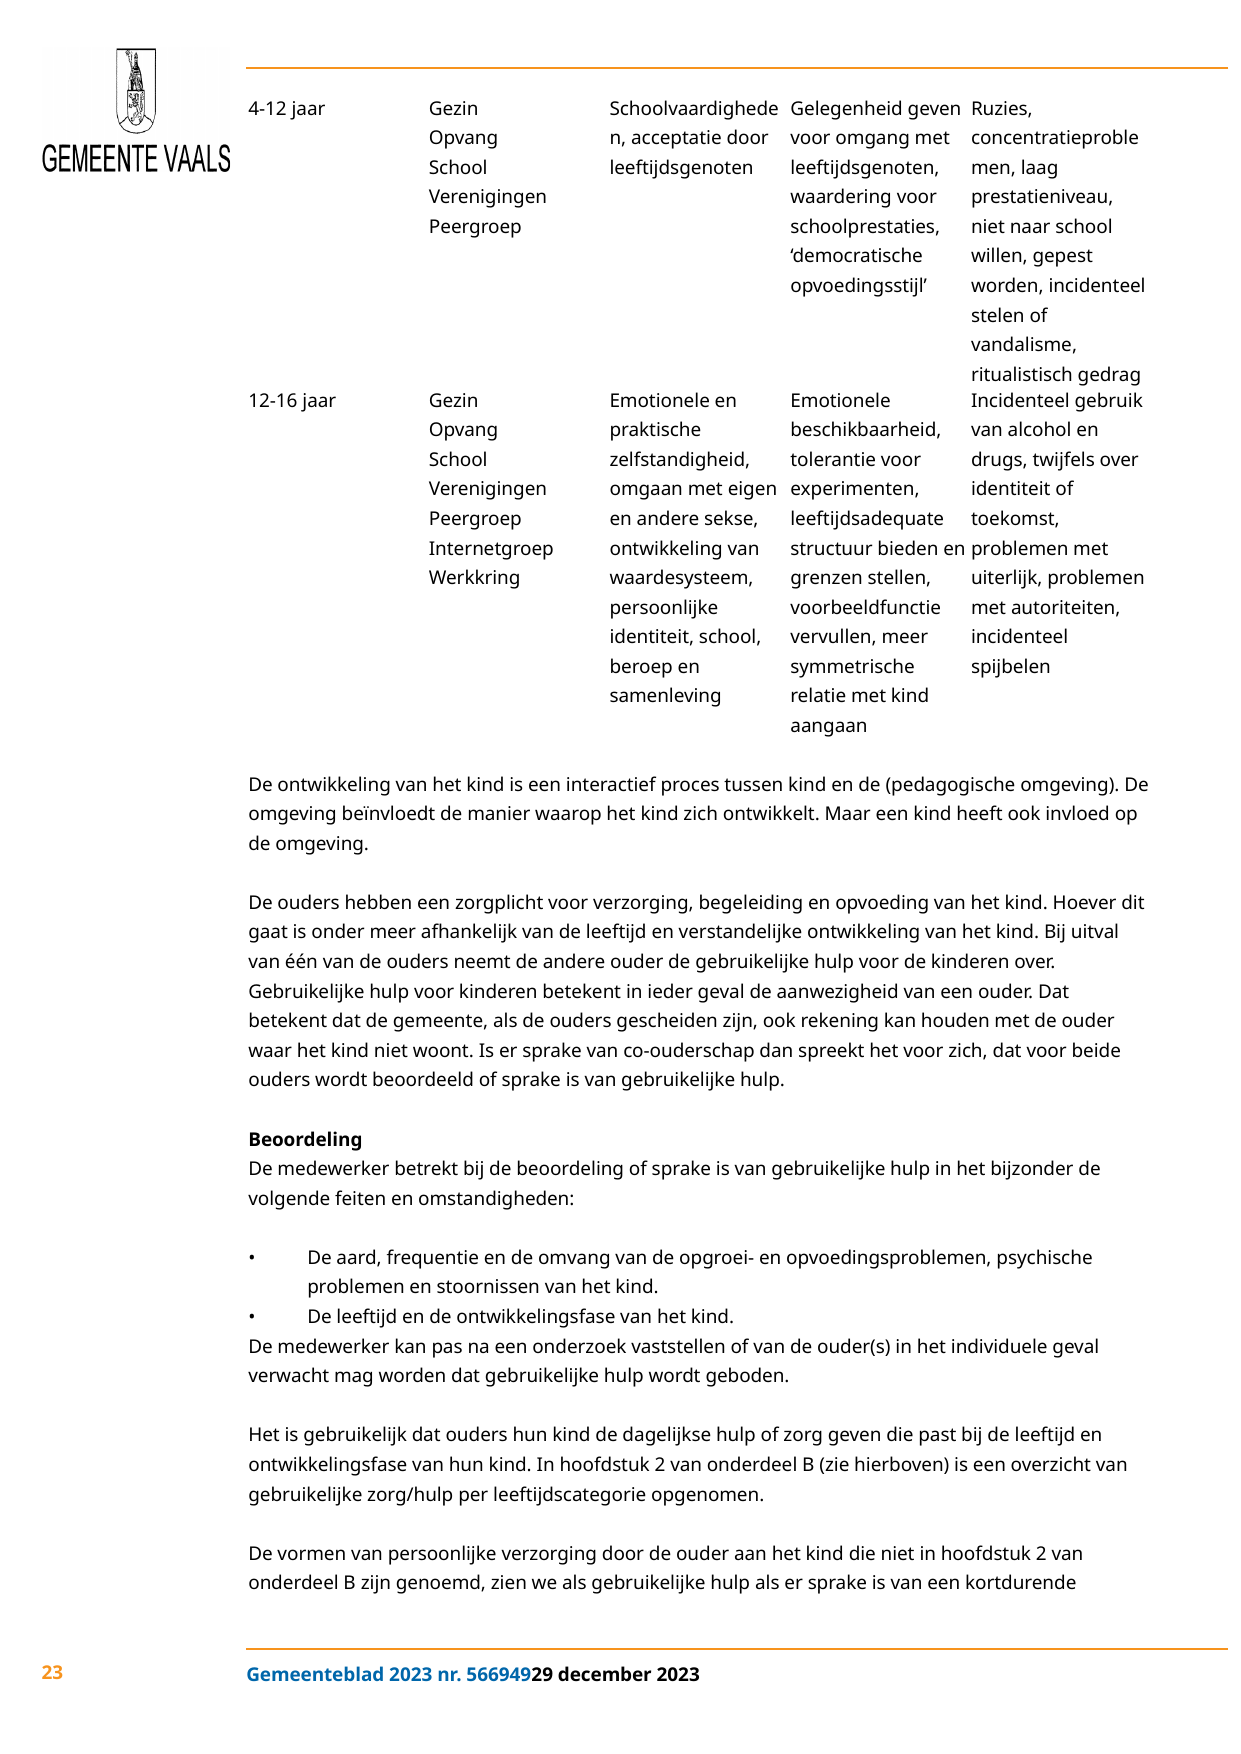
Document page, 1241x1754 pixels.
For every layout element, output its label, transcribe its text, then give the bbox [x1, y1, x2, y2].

table_cell 12-16 jaar [248, 387, 429, 738]
table_cell Gelegenheid geven voor omgang met leeftijdsgenoten, waardering voor schoolprestaties, ‘democratische opvoedingsstijl’ [790, 95, 971, 387]
table_cell Emotionele en praktische zelfstandigheid, omgaan met eigen en andere sekse, ontwikkeling van waardesysteem, persoonlijke identiteit, school, beroep en samenleving [609, 387, 790, 738]
table_cell Schoolvaardigheden, acceptatie door leeftijdsgenoten [609, 95, 790, 387]
text Beoordeling [248, 1126, 1152, 1151]
table_cell Gezin Opvang School Verenigingen Peergroep Internetgroep Werkkring [429, 387, 609, 738]
text De vormen van persoonlijke verzorging door de ouder aan het kind die niet in hoofdstuk 2 van onderdeel B zijn genoemd, zien we als gebruikelijke hulp als er sprake is van een kortdurende [248, 1540, 1152, 1595]
table_cell Incidenteel gebruik van alcohol en drugs, twijfels over identiteit of toekomst, problemen met uiterlijk, problemen met autoriteiten, incidenteel spijbelen [971, 387, 1152, 738]
text De medewerker kan pas na een onderzoek vaststellen of van de ouder(s) in het individuele geval verwacht mag worden dat gebruikelijke hulp wordt geboden. [248, 1333, 1152, 1388]
table_cell Emotionele beschikbaarheid, tolerantie voor experimenten, leeftijdsadequate structuur bieden en grenzen stellen, voorbeeldfunctie vervullen, meer symmetrische relatie met kind aangaan [790, 387, 971, 738]
text De medewerker betrekt bij de beoordeling of sprake is van gebruikelijke hulp in het bijzonder de volgende feiten en omstandigheden: [248, 1155, 1152, 1211]
text Het is gebruikelijk dat ouders hun kind de dagelijkse hulp of zorg geven die past bij de leeftijd en ontwikkelingsfase van hun kind. In hoofdstuk 2 van onderdeel B (zie hierboven) is een overzicht van gebruikelijke zorg/hulp per leeftijdscategorie opgenomen. [248, 1422, 1152, 1506]
table_cell Ruzies, concentratieproblemen, laag prestatieniveau, niet naar school willen, gepest worden, incidenteel stelen of vandalisme, ritualistisch gedrag [971, 95, 1152, 387]
picture [41, 47, 231, 172]
list De leeftijd en de ontwikkelingsfase van het kind. [248, 1303, 1152, 1329]
table_cell Gezin Opvang School Verenigingen Peergroep [429, 95, 609, 387]
table_cell 4-12 jaar [248, 95, 429, 387]
list De aard, frequentie en de omvang van de opgroei- en opvoedingsproblemen, psychische problemen en stoornissen van het kind. [248, 1244, 1152, 1299]
text De ouders hebben een zorgplicht voor verzorging, begeleiding en opvoeding van het kind. Hoever dit gaat is onder meer afhankelijk van de leeftijd en verstandelijke ontwikkeling van het kind. Bij uitval van één van de ouders neemt de andere ouder de gebruikelijke hulp voor de kinderen over. Gebruikelijke hulp voor kinderen betekent in ieder geval de aanwezigheid van een ouder. Dat betekent dat de gemeente, als de ouders gescheiden zijn, ook rekening kan houden met de ouder waar het kind niet woont. Is er sprake van co-ouderschap dan spreekt het voor zich, dat voor beide ouders wordt beoordeeld of sprake is van gebruikelijke hulp. [248, 889, 1152, 1092]
text De ontwikkeling van het kind is een interactief proces tussen kind en de (pedagogische omgeving). De omgeving beïnvloedt de manier waarop het kind zich ontwikkelt. Maar een kind heeft ook invloed op de omgeving. [248, 771, 1152, 856]
